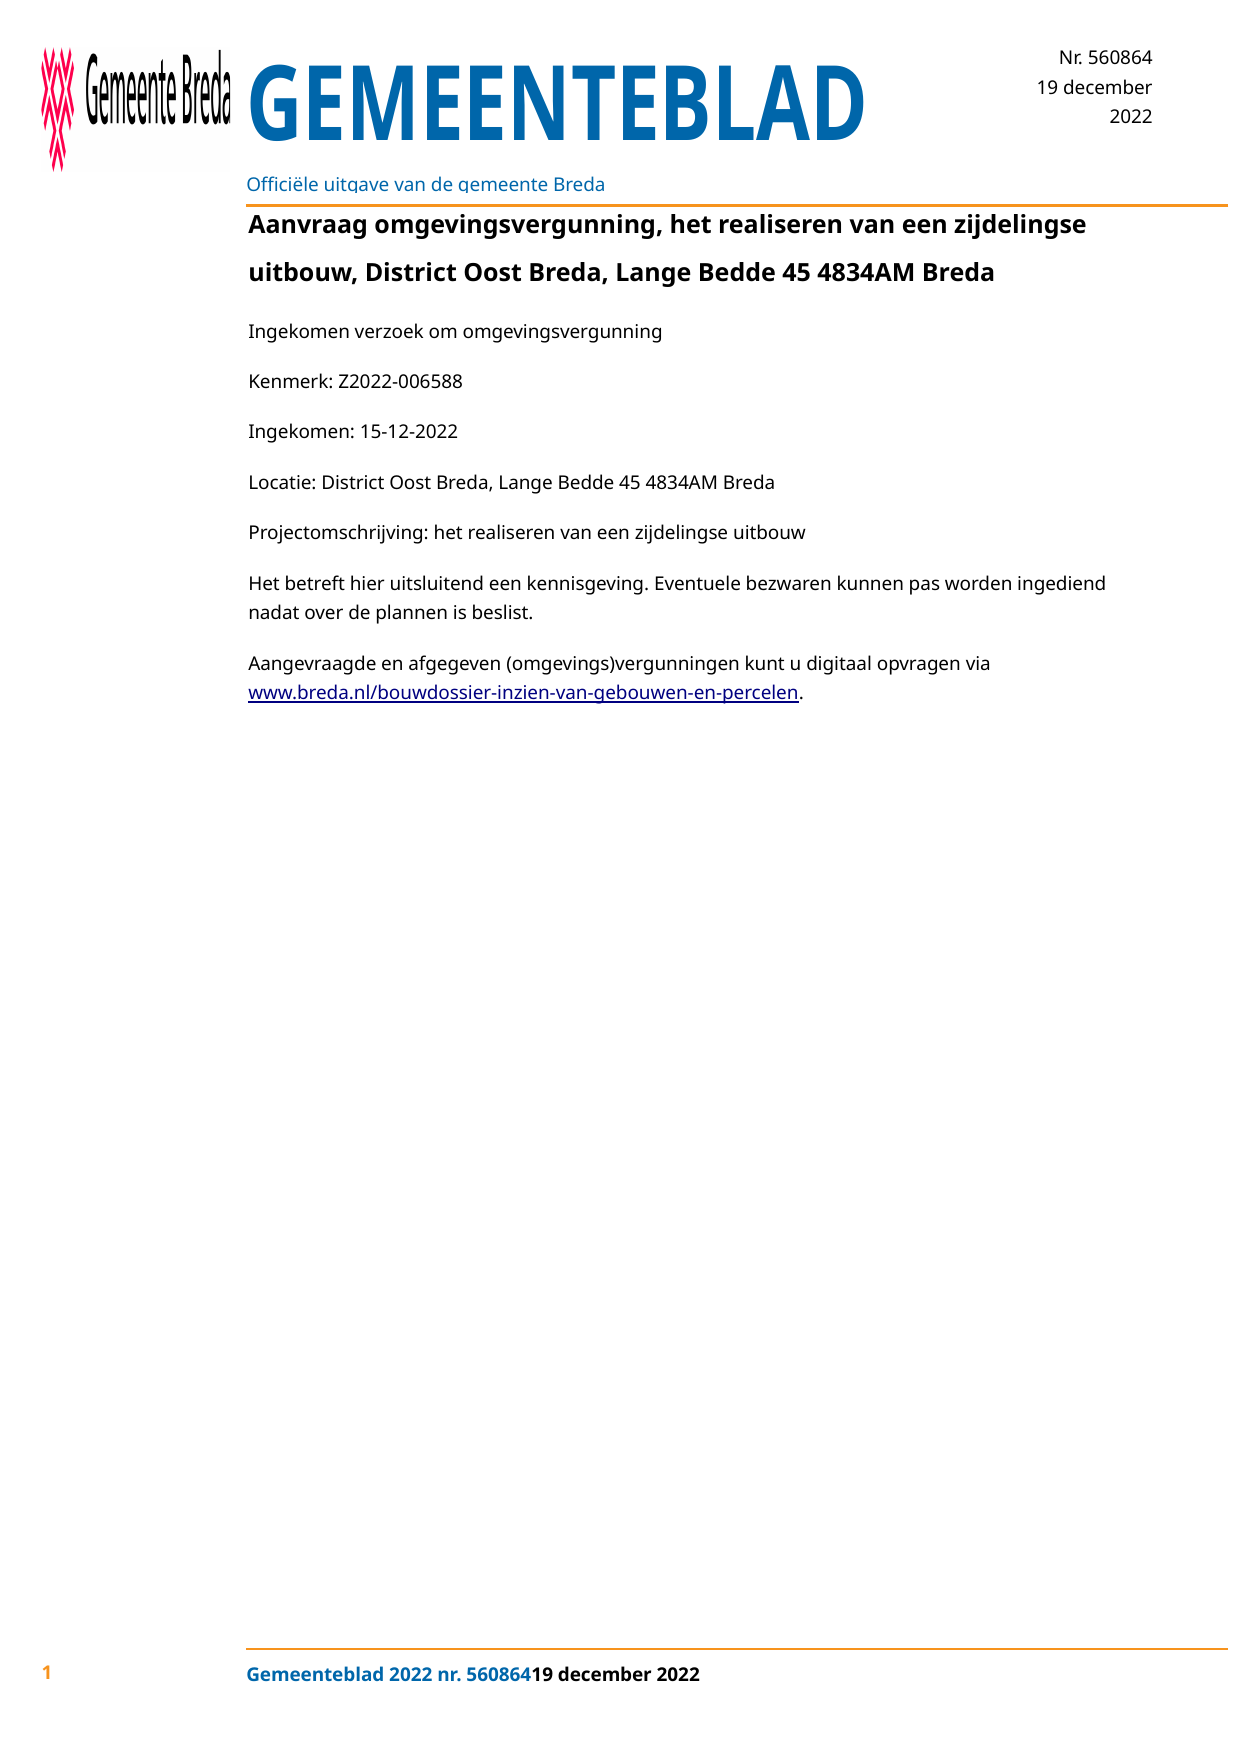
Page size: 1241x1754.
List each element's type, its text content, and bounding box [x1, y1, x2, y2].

text Locatie: District Oost Breda, Lange Bedde 45 4834AM Breda [248, 469, 1152, 495]
text Aanvraag omgevingsvergunning, het realiseren van een zijdelingse uitbouw, District Oost Breda, Lange Bedde 45 4834AM Breda [248, 207, 1152, 288]
text Ingekomen: 15-12-2022 [248, 419, 1152, 444]
text Aangevraagde en afgegeven (omgevings)vergunningen kunt u digitaal opvragen via www.breda.nl/bouwdossier-inzien-van-gebouwen-en-percelen. [248, 650, 1152, 705]
text Projectomschrijving: het realiseren van een zijdelingse uitbouw [248, 519, 1152, 545]
text Kenmerk: Z2022-006588 [248, 368, 1152, 394]
picture [41, 47, 231, 172]
text Ingekomen verzoek om omgevingsvergunning [248, 318, 1152, 344]
text Het betreft hier uitsluitend een kennisgeving. Eventuele bezwaren kunnen pas worden ingediend nadat over de plannen is beslist. [248, 570, 1152, 625]
